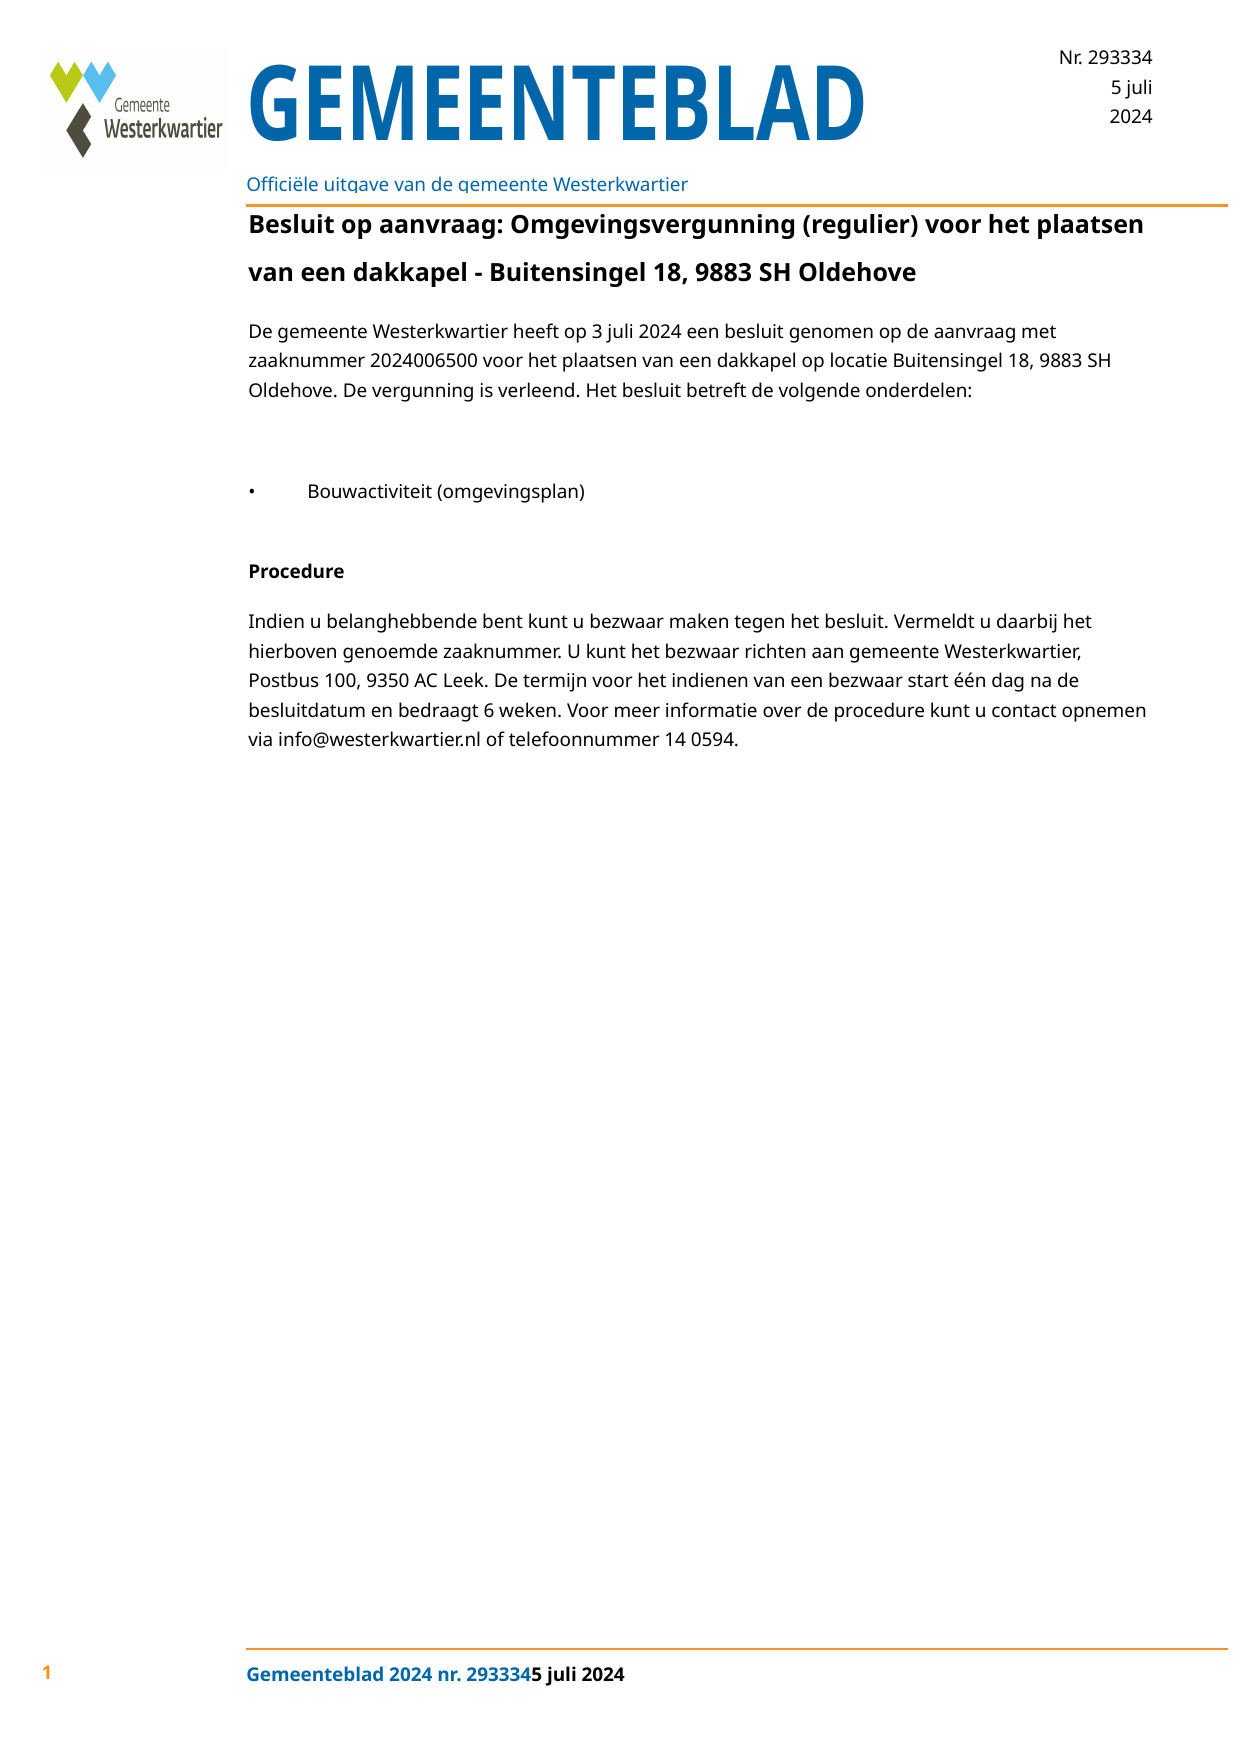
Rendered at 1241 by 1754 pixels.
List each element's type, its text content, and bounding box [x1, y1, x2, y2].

picture [41, 47, 231, 172]
text De gemeente Westerkwartier heeft op 3 juli 2024 een besluit genomen op de aanvraag met zaaknummer 2024006500 voor het plaatsen van een dakkapel op locatie Buitensingel 18, 9883 SH Oldehove. De vergunning is verleend. Het besluit betreft de volgende onderdelen: [248, 318, 1152, 403]
list Bouwactiviteit (omgevingsplan) [248, 478, 1152, 504]
text Besluit op aanvraag: Omgevingsvergunning (regulier) voor het plaatsen van een dakkapel - Buitensingel 18, 9883 SH Oldehove [248, 207, 1152, 288]
text Indien u belanghebbende bent kunt u bezwaar maken tegen het besluit. Vermeldt u daarbij het hierboven genoemde zaaknummer. U kunt het bezwaar richten aan gemeente Westerkwartier, Postbus 100, 9350 AC Leek. De termijn voor het indienen van een bezwaar start één dag na de besluitdatum en bedraagt 6 weken. Voor meer informatie over de procedure kunt u contact opnemen via info@westerkwartier.nl of telefoonnummer 14 0594. [248, 608, 1152, 752]
text Procedure [248, 558, 1152, 584]
